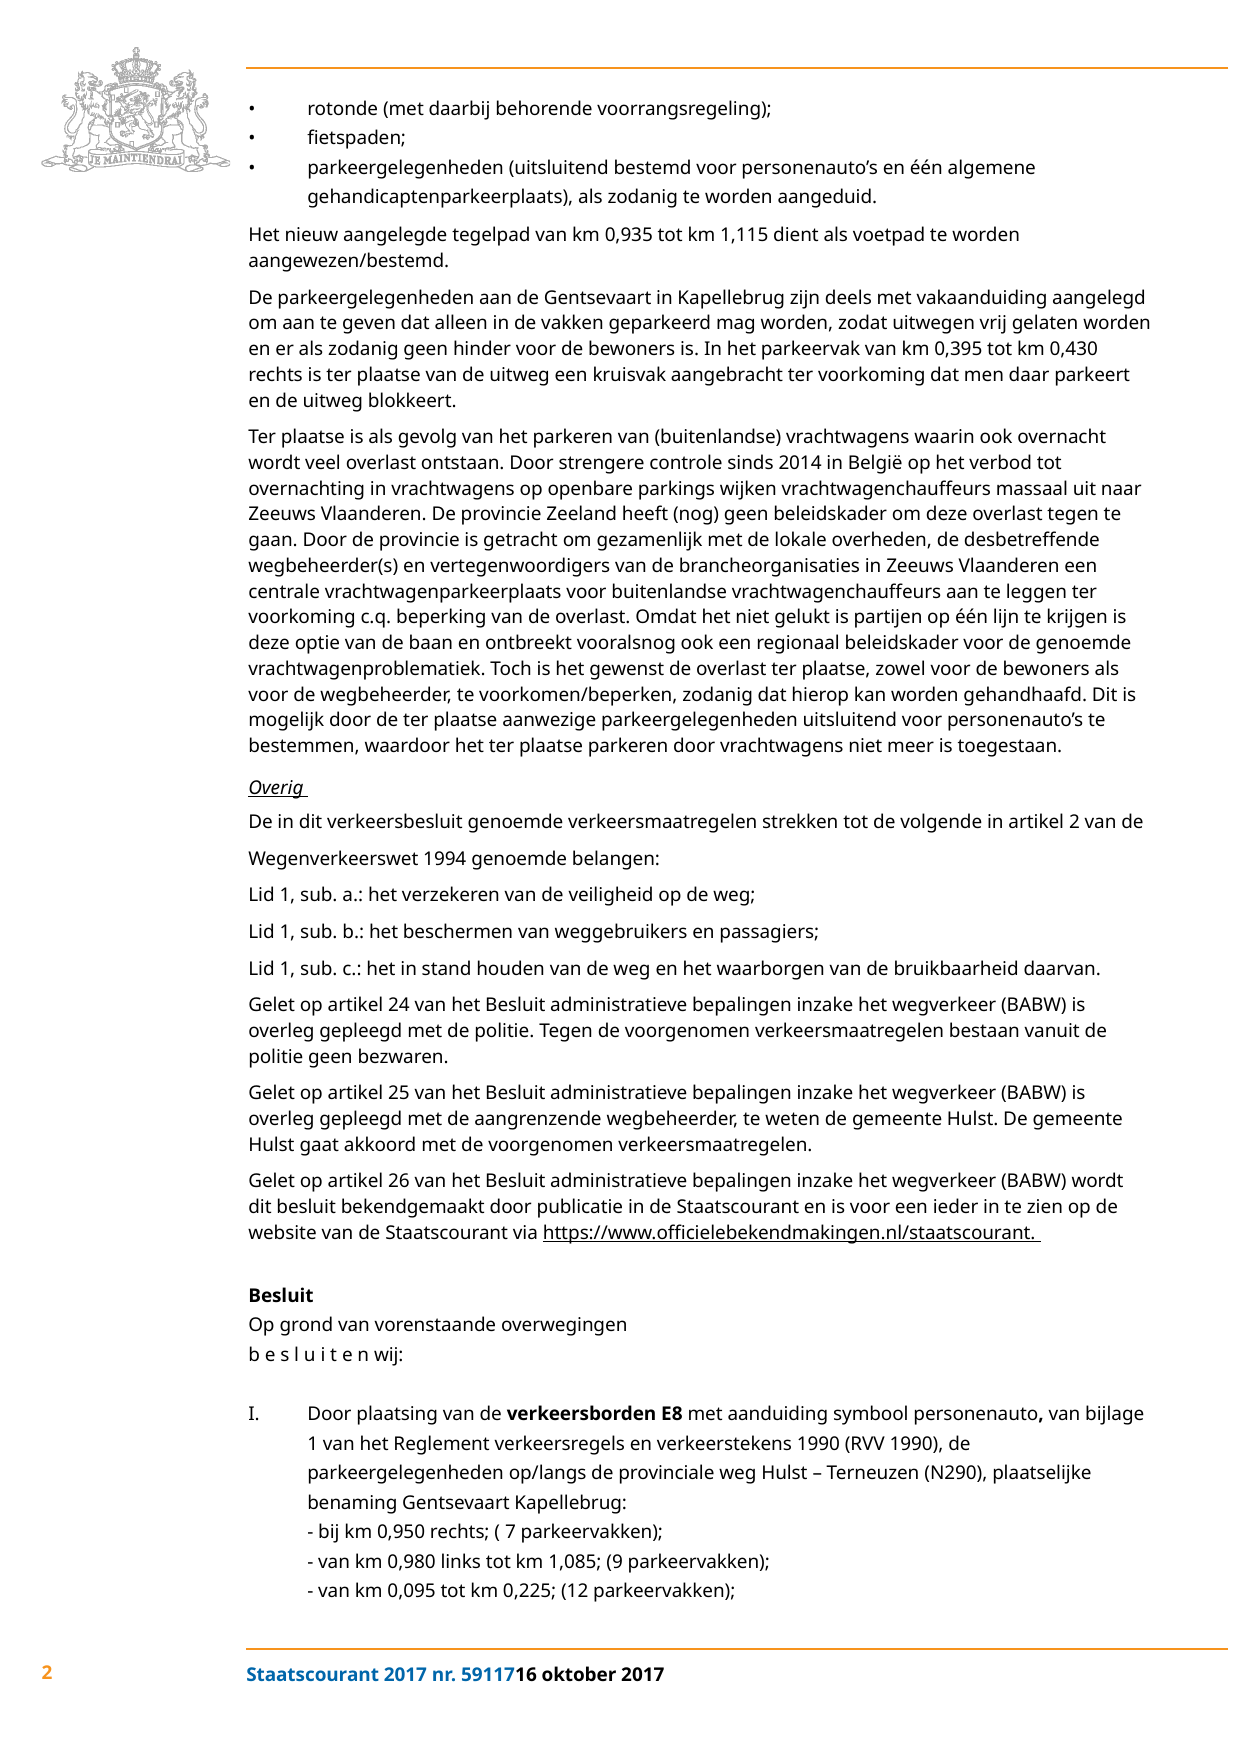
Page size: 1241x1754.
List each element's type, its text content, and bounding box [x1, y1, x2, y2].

text Gelet op artikel 24 van het Besluit administratieve bepalingen inzake het wegverkeer (BABW) is overleg gepleegd met de politie. Tegen de voorgenomen verkeersmaatregelen bestaan vanuit de politie geen bezwaren. [248, 991, 1152, 1069]
text Gelet op artikel 25 van het Besluit administratieve bepalingen inzake het wegverkeer (BABW) is overleg gepleegd met de aangrenzende wegbeheerder, te weten de gemeente Hulst. De gemeente Hulst gaat akkoord met de voorgenomen verkeersmaatregelen. [248, 1079, 1152, 1157]
list parkeergelegenheden (uitsluitend bestemd voor personenauto’s en één algemene gehandicaptenparkeerplaats), als zodanig te worden aangeduid. [248, 154, 1152, 209]
text Wegenverkeerswet 1994 genoemde belangen: [248, 845, 1152, 871]
text Ter plaatse is als gevolg van het parkeren van (buitenlandse) vrachtwagens waarin ook overnacht wordt veel overlast ontstaan. Door strengere controle sinds 2014 in België op het verbod tot overnachting in vrachtwagens op openbare parkings wijken vrachtwagenchauffeurs massaal uit naar Zeeuws Vlaanderen. De provincie Zeeland heeft (nog) geen beleidskader om deze overlast tegen te gaan. Door de provincie is getracht om gezamenlijk met de lokale overheden, de desbetreffende wegbeheerder(s) en vertegenwoordigers van de brancheorganisaties in Zeeuws Vlaanderen een centrale vrachtwagenparkeerplaats voor buitenlandse vrachtwagenchauffeurs aan te leggen ter voorkoming c.q. beperking van de overlast. Omdat het niet gelukt is partijen op één lijn te krijgen is deze optie van de baan en ontbreekt vooralsnog ook een regionaal beleidskader voor de genoemde vrachtwagenproblematiek. Toch is het gewenst de overlast ter plaatse, zowel voor de bewoners als voor de wegbeheerder, te voorkomen/beperken, zodanig dat hierop kan worden gehandhaafd. Dit is mogelijk door de ter plaatse aanwezige parkeergelegenheden uitsluitend voor personenauto’s te bestemmen, waardoor het ter plaatse parkeren door vrachtwagens niet meer is toegestaan. [248, 423, 1152, 758]
list - bij km 0,950 rechts; ( 7 parkeervakken); [248, 1518, 1152, 1544]
list - van km 0,095 tot km 0,225; (12 parkeervakken); [248, 1578, 1152, 1603]
text Op grond van vorenstaande overwegingen [248, 1311, 1152, 1337]
text Gelet op artikel 26 van het Besluit administratieve bepalingen inzake het wegverkeer (BABW) wordt dit besluit bekendgemaakt door publicatie in de Staatscourant en is voor een ieder in te zien op de website van de Staatscourant via https://www.officielebekendmakingen.nl/staatscourant. [248, 1168, 1152, 1245]
text Lid 1, sub. c.: het in stand houden van de weg en het waarborgen van de bruikbaarheid daarvan. [248, 955, 1152, 981]
picture [41, 47, 231, 172]
list fietspaden; [248, 124, 1152, 150]
list rotonde (met daarbij behorende voorrangsregeling); [248, 95, 1152, 121]
text De parkeergelegenheden aan de Gentsevaart in Kapellebrug zijn deels met vakaanduiding aangelegd om aan te geven dat alleen in de vakken geparkeerd mag worden, zodat uitwegen vrij gelaten worden en er als zodanig geen hinder voor de bewoners is. In het parkeervak van km 0,395 tot km 0,430 rechts is ter plaatse van de uitweg een kruisvak aangebracht ter voorkoming dat men daar parkeert en de uitweg blokkeert. [248, 284, 1152, 412]
list - van km 0,980 links tot km 1,085; (9 parkeervakken); [248, 1548, 1152, 1574]
text b e s l u i t e n wij: [248, 1341, 1152, 1367]
text Lid 1, sub. b.: het beschermen van weggebruikers en passagiers; [248, 918, 1152, 944]
list Door plaatsing van de verkeersborden E8 met aanduiding symbool personenauto, van bijlage 1 van het Reglement verkeersregels en verkeerstekens 1990 (RVV 1990), de parkeergelegenheden op/langs de provinciale weg Hulst – Terneuzen (N290), plaatselijke benaming Gentsevaart Kapellebrug: [248, 1400, 1152, 1515]
text Overig [248, 774, 1152, 800]
text Lid 1, sub. a.: het verzekeren van de veiligheid op de weg; [248, 881, 1152, 907]
text Het nieuw aangelegde tegelpad van km 0,935 tot km 1,115 dient als voetpad te worden aangewezen/bestemd. [248, 221, 1152, 273]
text Besluit [248, 1282, 1152, 1308]
text De in dit verkeersbesluit genoemde verkeersmaatregelen strekken tot de volgende in artikel 2 van de [248, 808, 1152, 834]
